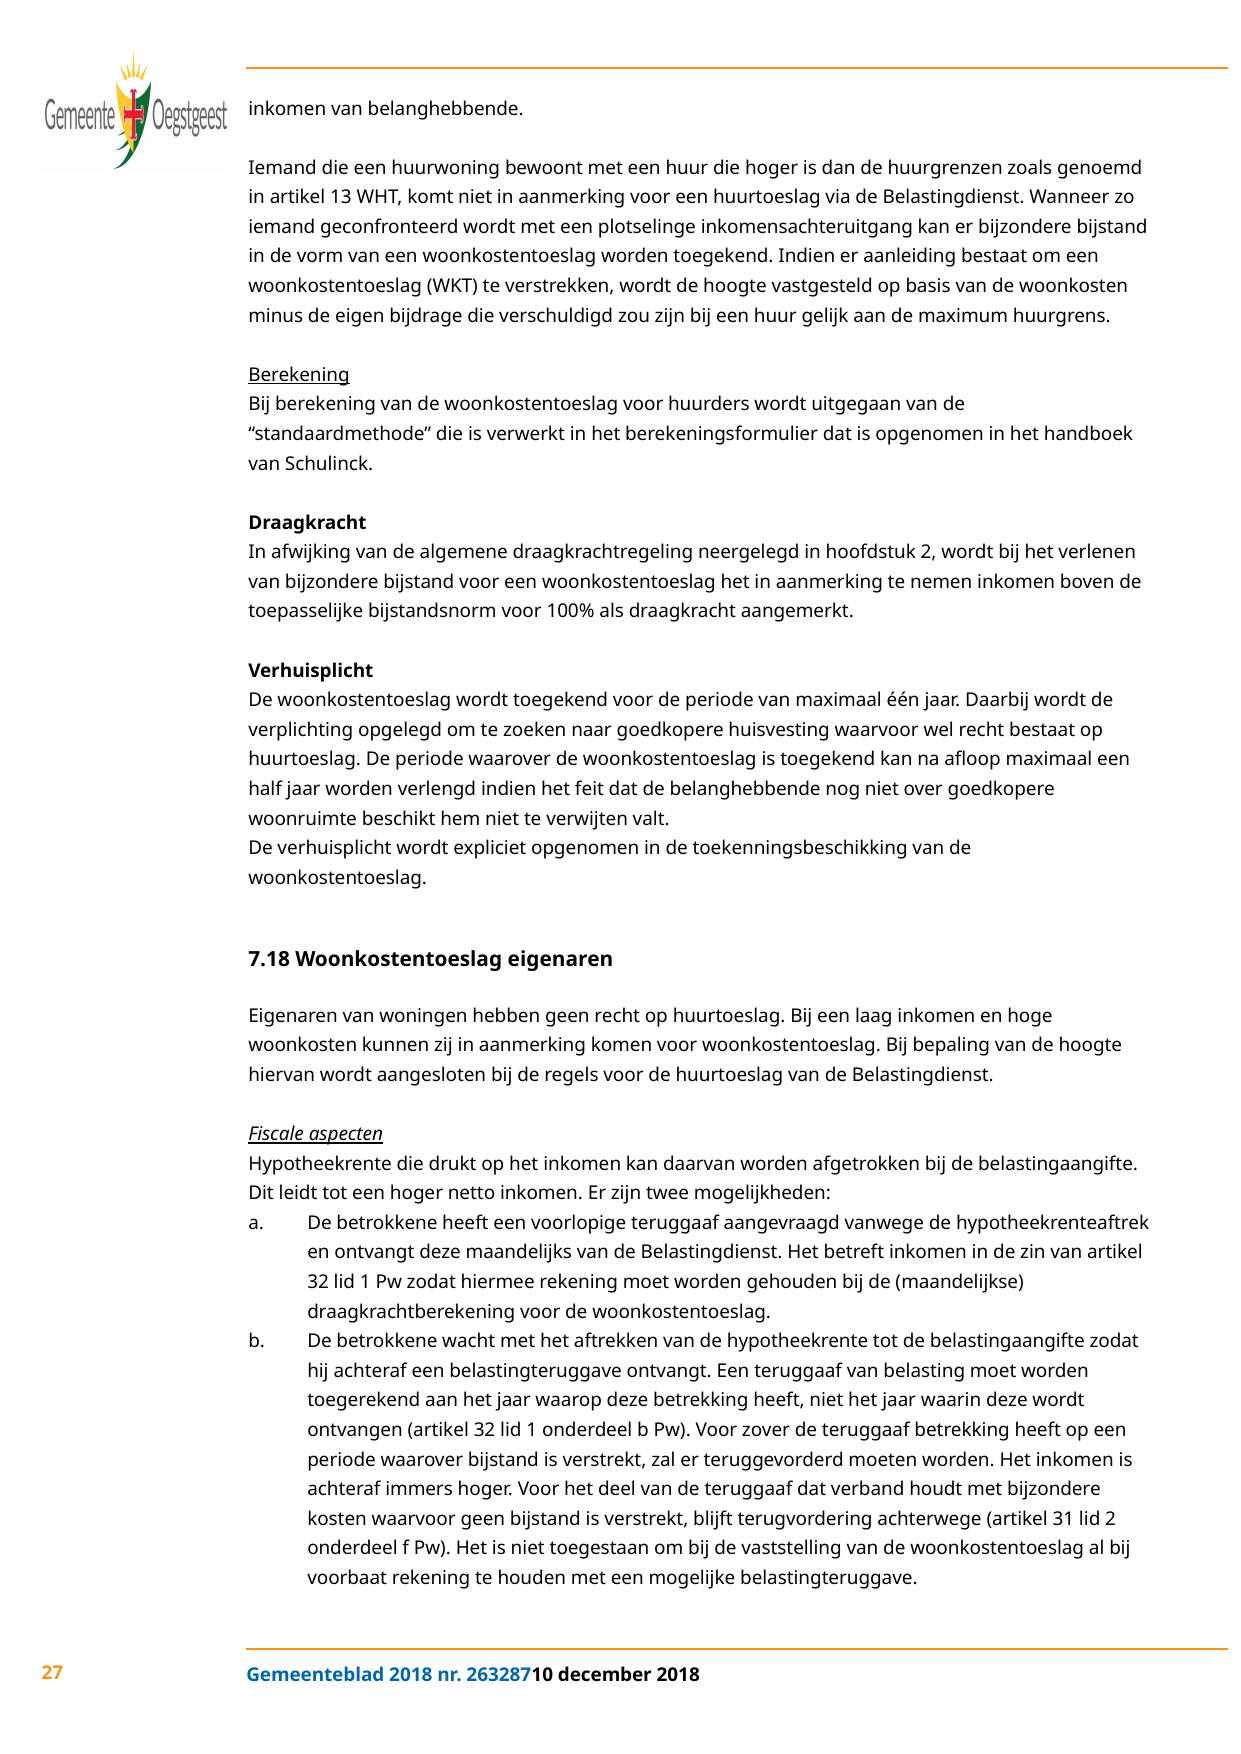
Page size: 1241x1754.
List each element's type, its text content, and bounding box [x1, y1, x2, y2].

text Hypotheekrente die drukt op het inkomen kan daarvan worden afgetrokken bij de belastingaangifte. Dit leidt tot een hoger netto inkomen. Er zijn twee mogelijkheden: [248, 1150, 1152, 1205]
list De betrokkene heeft een voorlopige teruggaaf aangevraagd vanwege de hypotheekrenteaftrek en ontvangt deze maandelijks van de Belastingdienst. Het betreft inkomen in de zin van artikel 32 lid 1 Pw zodat hiermee rekening moet worden gehouden bij de (maandelijkse) draagkrachtberekening voor de woonkostentoeslag. [248, 1209, 1152, 1323]
text Berekening [248, 361, 1152, 387]
text Fiscale aspecten [248, 1120, 1152, 1146]
text De woonkostentoeslag wordt toegekend voor de periode van maximaal één jaar. Daarbij wordt de verplichting opgelegd om te zoeken naar goedkopere huisvesting waarvoor wel recht bestaat op huurtoeslag. De periode waarover de woonkostentoeslag is toegekend kan na afloop maximaal een half jaar worden verlengd indien het feit dat de belanghebbende nog niet over goedkopere woonruimte beschikt hem niet te verwijten valt. [248, 686, 1152, 831]
text De verhuisplicht wordt expliciet opgenomen in de toekenningsbeschikking van de woonkostentoeslag. [248, 834, 1152, 890]
text Iemand die een huurwoning bewoont met een huur die hoger is dan de huurgrenzen zoals genoemd in artikel 13 WHT, komt niet in aanmerking voor een huurtoeslag via de Belastingdienst. Wanneer zo iemand geconfronteerd wordt met een plotselinge inkomensachteruitgang kan er bijzondere bijstand in de vorm van een woonkostentoeslag worden toegekend. Indien er aanleiding bestaat om een woonkostentoeslag (WKT) te verstrekken, wordt de hoogte vastgesteld op basis van de woonkosten minus de eigen bijdrage die verschuldigd zou zijn bij een huur gelijk aan de maximum huurgrens. [248, 154, 1152, 328]
text Draagkracht [248, 509, 1152, 535]
text Eigenaren van woningen hebben geen recht op huurtoeslag. Bij een laag inkomen en hoge woonkosten kunnen zij in aanmerking komen voor woonkostentoeslag. Bij bepaling van de hoogte hiervan wordt aangesloten bij de regels voor de huurtoeslag van de Belastingdienst. [248, 1002, 1152, 1087]
text inkomen van belanghebbende. [248, 95, 1152, 121]
picture [41, 47, 231, 172]
text 7.18 Woonkostentoeslag eigenaren [248, 944, 1152, 972]
text In afwijking van de algemene draagkrachtregeling neergelegd in hoofdstuk 2, wordt bij het verlenen van bijzondere bijstand voor een woonkostentoeslag het in aanmerking te nemen inkomen boven de toepasselijke bijstandsnorm voor 100% als draagkracht aangemerkt. [248, 538, 1152, 623]
text Bij berekening van de woonkostentoeslag voor huurders wordt uitgegaan van de “standaardmethode” die is verwerkt in het berekeningsformulier dat is opgenomen in het handboek van Schulinck. [248, 391, 1152, 476]
list De betrokkene wacht met het aftrekken van de hypotheekrente tot de belastingaangifte zodat hij achteraf een belastingteruggave ontvangt. Een teruggaaf van belasting moet worden toegerekend aan het jaar waarop deze betrekking heeft, niet het jaar waarin deze wordt ontvangen (artikel 32 lid 1 onderdeel b Pw). Voor zover de teruggaaf betrekking heeft op een periode waarover bijstand is verstrekt, zal er teruggevorderd moeten worden. Het inkomen is achteraf immers hoger. Voor het deel van de teruggaaf dat verband houdt met bijzondere kosten waarvoor geen bijstand is verstrekt, blijft terugvordering achterwege (artikel 31 lid 2 onderdeel f Pw). Het is niet toegestaan om bij de vaststelling van de woonkostentoeslag al bij voorbaat rekening te houden met een mogelijke belastingteruggave. [248, 1327, 1152, 1590]
text Verhuisplicht [248, 657, 1152, 683]
